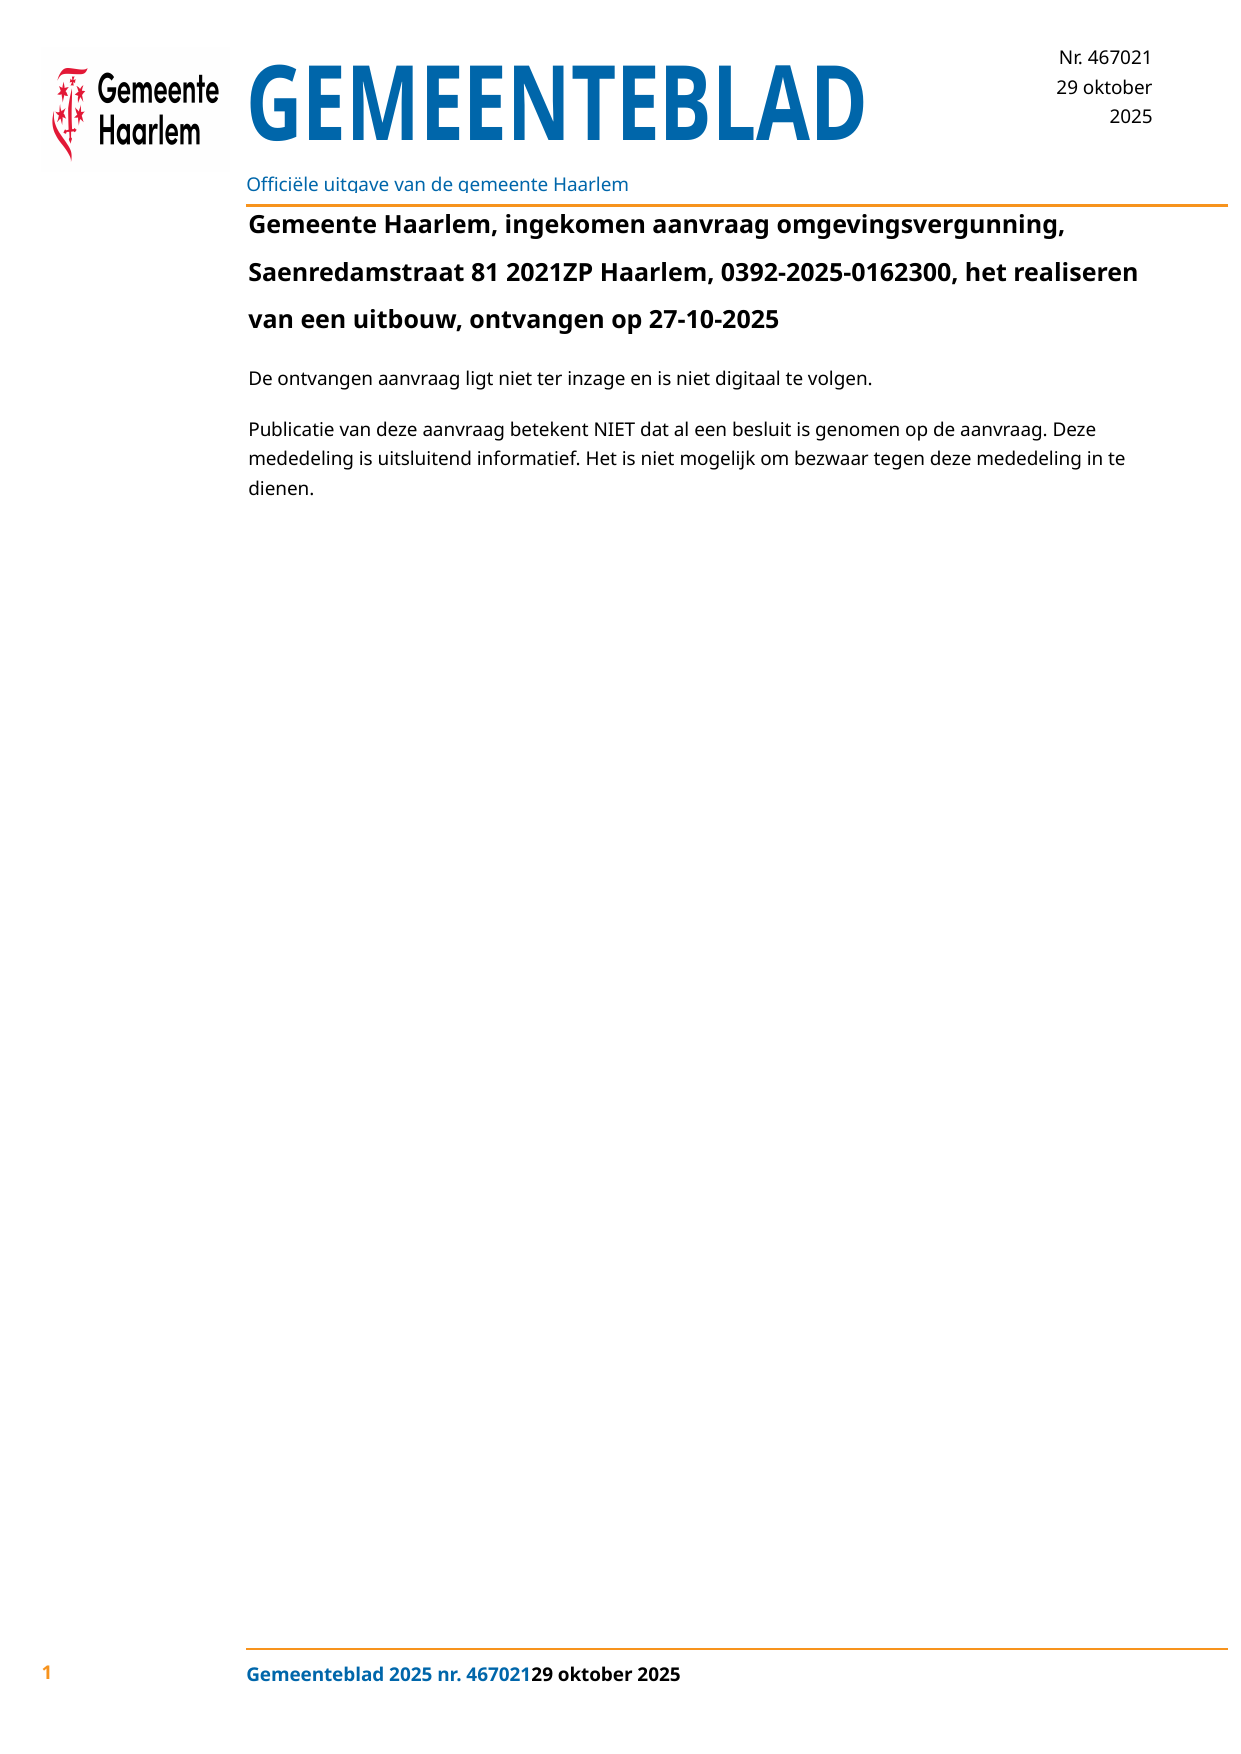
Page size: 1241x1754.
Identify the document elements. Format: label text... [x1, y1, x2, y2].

text Publicatie van deze aanvraag betekent NIET dat al een besluit is genomen op de aanvraag. Deze mededeling is uitsluitend informatief. Het is niet mogelijk om bezwaar tegen deze mededeling in te dienen. [248, 416, 1152, 501]
text Gemeente Haarlem, ingekomen aanvraag omgevingsvergunning, Saenredamstraat 81 2021ZP Haarlem, 0392-2025-0162300, het realiseren van een uitbouw, ontvangen op 27-10-2025 [248, 207, 1152, 336]
text De ontvangen aanvraag ligt niet ter inzage en is niet digitaal te volgen. [248, 366, 1152, 391]
picture [41, 47, 231, 172]
